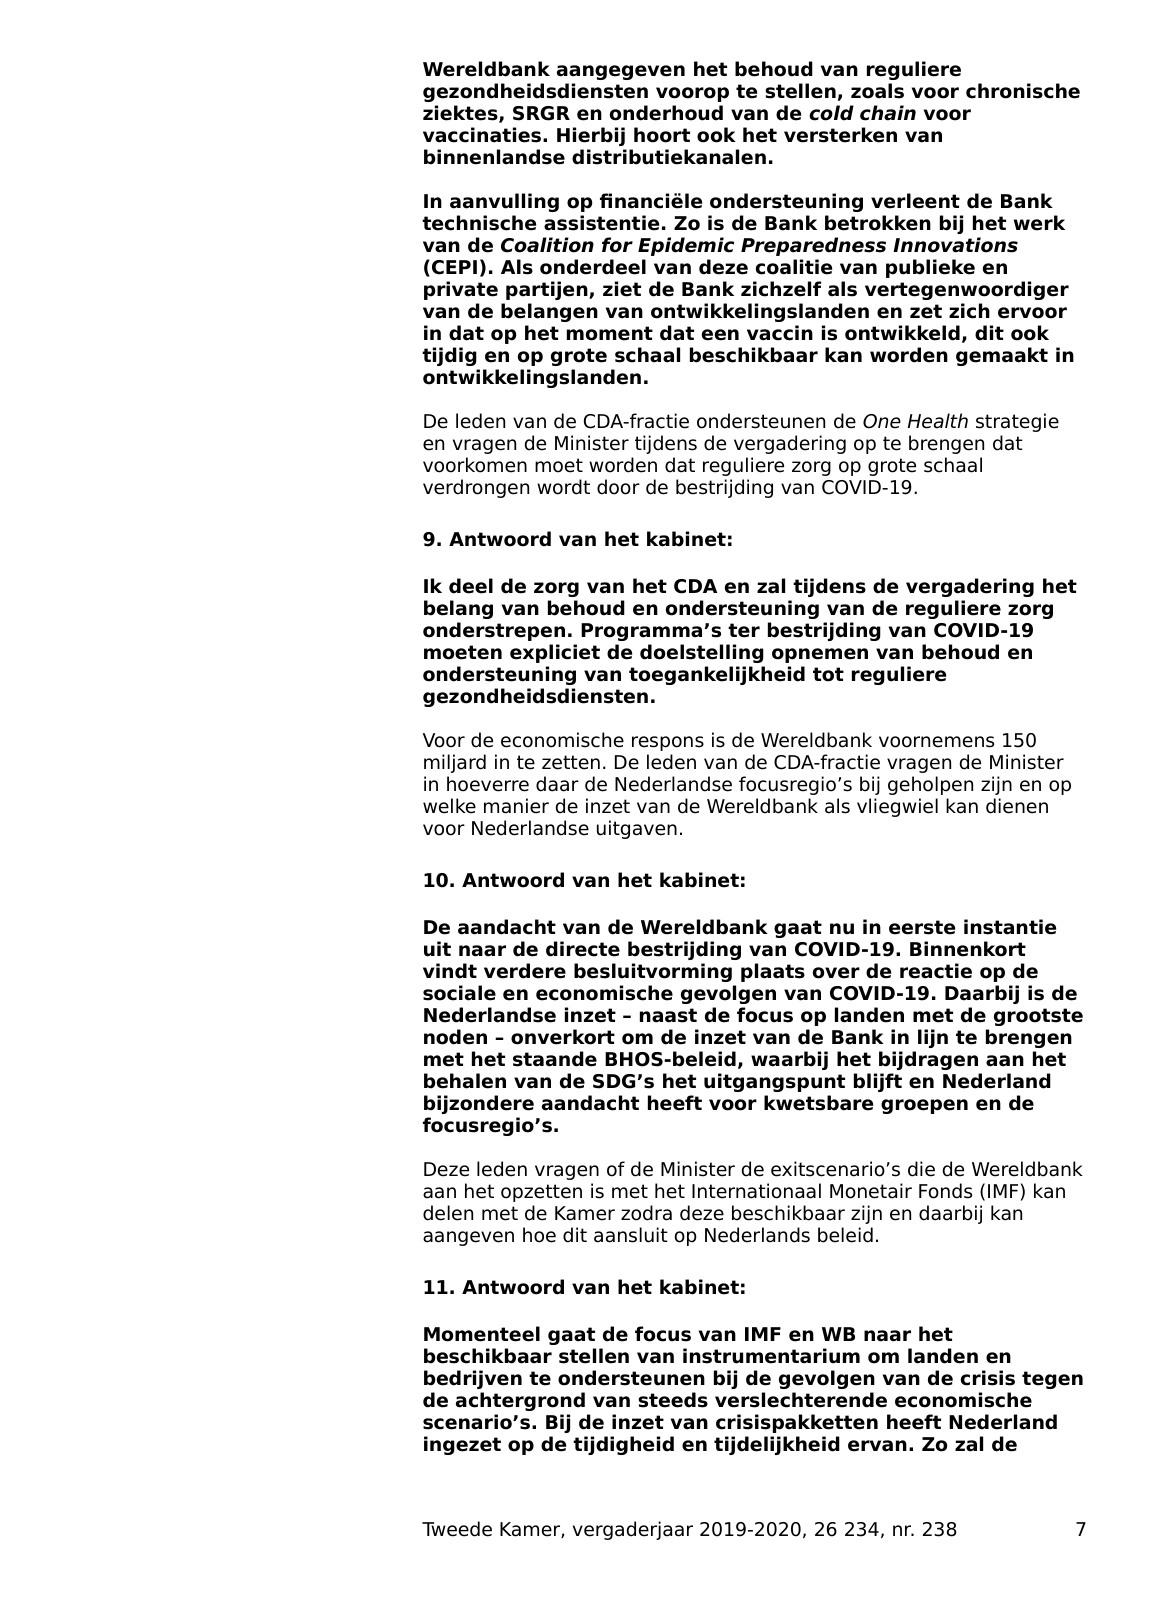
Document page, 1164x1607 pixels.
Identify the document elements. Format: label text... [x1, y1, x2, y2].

text In aanvulling op financiële ondersteuning verleent de Bank technische assistentie. Zo is de Bank betrokken bij het werk van de Coalition for Epidemic Preparedness Innovations (CEPI). Als onderdeel van deze coalitie van publieke en private partijen, ziet de Bank zichzelf als vertegenwoordiger van de belangen van ontwikkelingslanden en zet zich ervoor in dat op het moment dat een vaccin is ontwikkeld, dit ook tijdig en op grote schaal beschikbaar kan worden gemaakt in ontwikkelingslanden. [422, 191, 1087, 389]
text Wereldbank aangegeven het behoud van reguliere gezondheidsdiensten voorop te stellen, zoals voor chronische ziektes, SRGR en onderhoud van de cold chain voor vaccinaties. Hierbij hoort ook het versterken van binnenlandse distributiekanalen. [422, 59, 1087, 169]
text Voor de economische respons is de Wereldbank voornemens 150 miljard in te zetten. De leden van de CDA-fractie vragen de Minister in hoeverre daar de Nederlandse focusregio’s bij geholpen zijn en op welke manier de inzet van de Wereldbank als vliegwiel kan dienen voor Nederlandse uitgaven. [422, 730, 1087, 840]
subtitle 10. Antwoord van het kabinet: [422, 870, 1087, 892]
text De leden van de CDA-fractie ondersteunen de One Health strategie en vragen de Minister tijdens de vergadering op te brengen dat voorkomen moet worden dat reguliere zorg op grote schaal verdrongen wordt door de bestrijding van COVID-19. [422, 411, 1087, 499]
text Ik deel de zorg van het CDA en zal tijdens de vergadering het belang van behoud en ondersteuning van de reguliere zorg onderstrepen. Programma’s ter bestrijding van COVID-19 moeten expliciet de doelstelling opnemen van behoud en ondersteuning van toegankelijkheid tot reguliere gezondheidsdiensten. [422, 576, 1087, 708]
text Deze leden vragen of de Minister de exitscenario’s die de Wereldbank aan het opzetten is met het Internationaal Monetair Fonds (IMF) kan delen met de Kamer zodra deze beschikbaar zijn en daarbij kan aangeven hoe dit aansluit op Nederlands beleid. [422, 1159, 1087, 1247]
subtitle 11. Antwoord van het kabinet: [422, 1277, 1087, 1299]
text De aandacht van de Wereldbank gaat nu in eerste instantie uit naar de directe bestrijding van COVID-19. Binnenkort vindt verdere besluitvorming plaats over de reactie op de sociale en economische gevolgen van COVID-19. Daarbij is de Nederlandse inzet – naast de focus op landen met de grootste noden – onverkort om de inzet van de Bank in lijn te brengen met het staande BHOS-beleid, waarbij het bijdragen aan het behalen van de SDG’s het uitgangspunt blijft en Nederland bijzondere aandacht heeft voor kwetsbare groepen en de focusregio’s. [422, 917, 1087, 1137]
subtitle 9. Antwoord van het kabinet: [422, 529, 1087, 551]
text Momenteel gaat de focus van IMF en WB naar het beschikbaar stellen van instrumentarium om landen en bedrijven te ondersteunen bij de gevolgen van de crisis tegen de achtergrond van steeds verslechterende economische scenario’s. Bij de inzet van crisispakketten heeft Nederland ingezet op de tijdigheid en tijdelijkheid ervan. Zo zal de [422, 1324, 1087, 1456]
